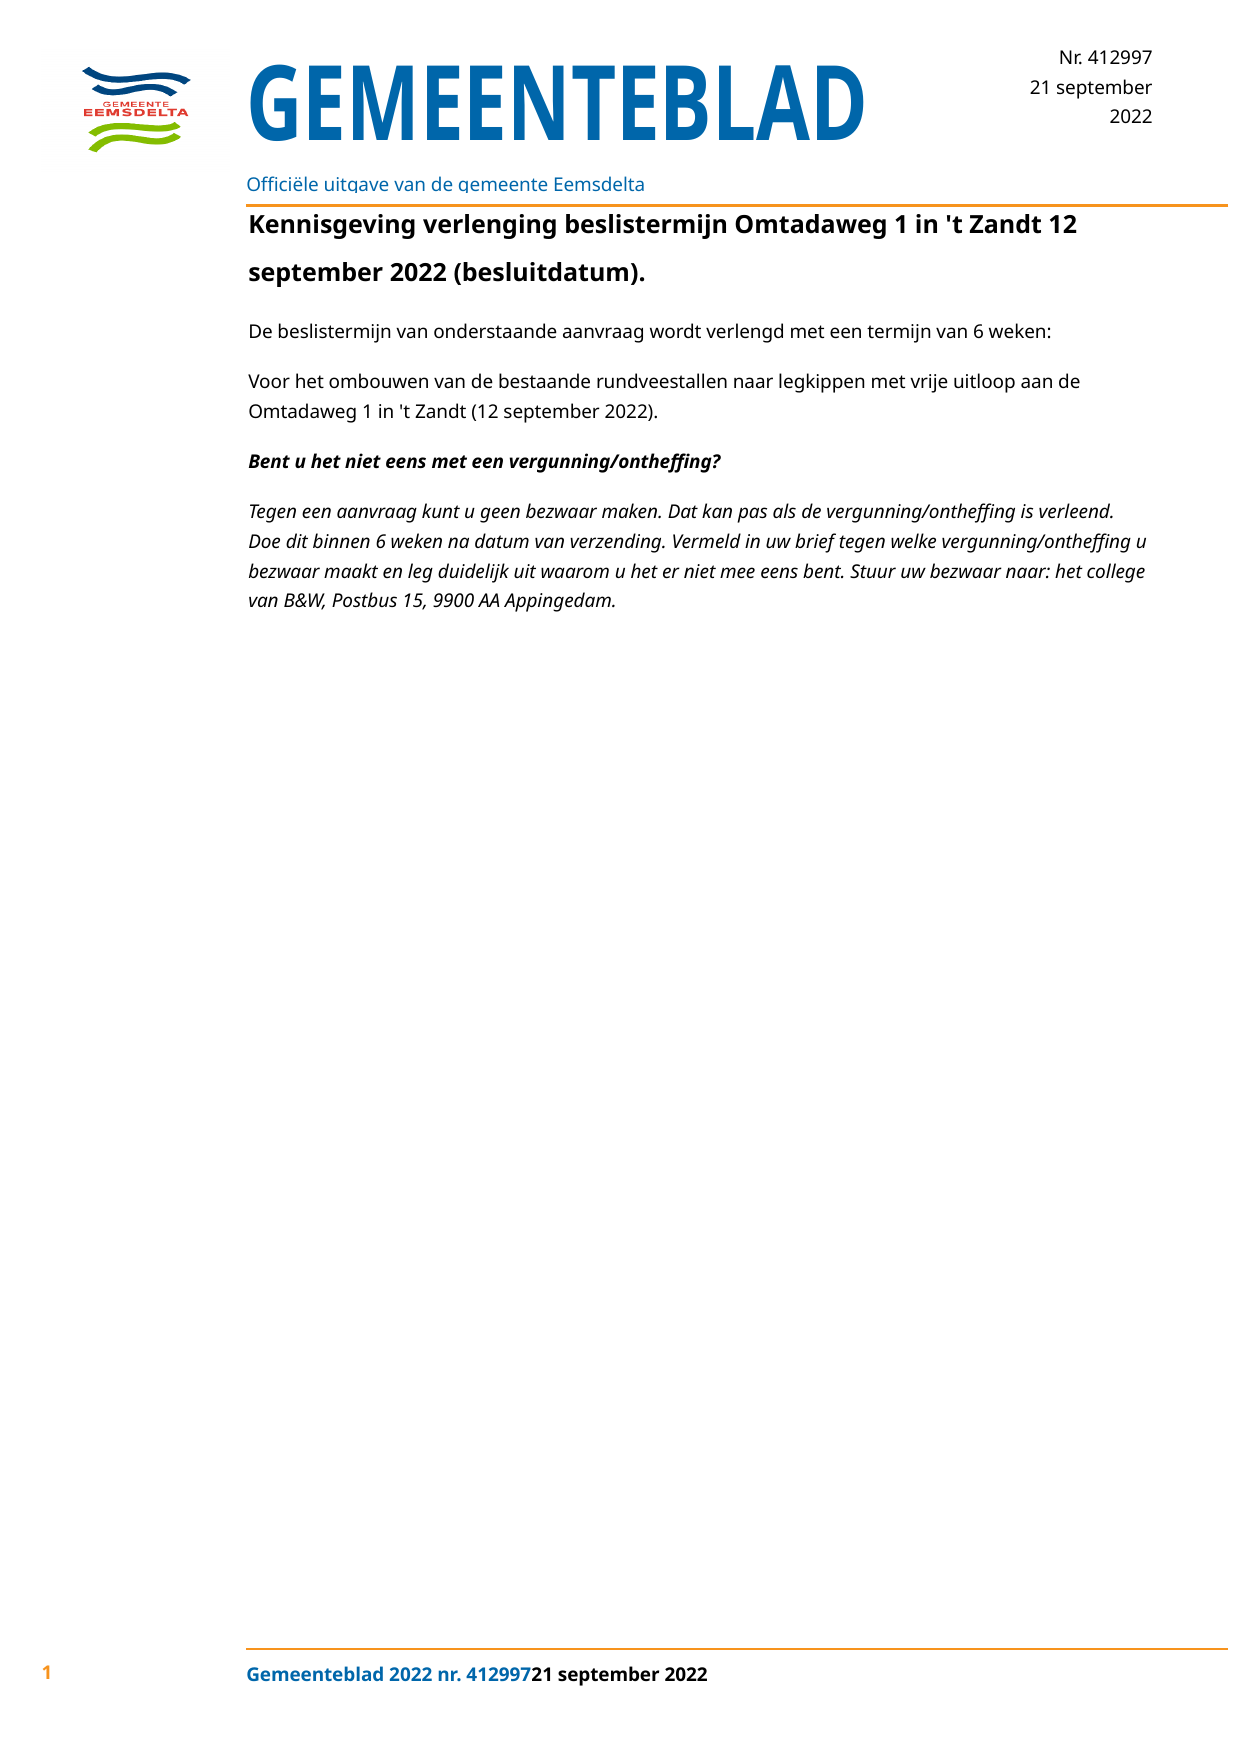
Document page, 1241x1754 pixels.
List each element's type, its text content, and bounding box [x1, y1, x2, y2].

text De beslistermijn van onderstaande aanvraag wordt verlengd met een termijn van 6 weken: [248, 318, 1152, 344]
picture [41, 47, 231, 172]
text Bent u het niet eens met een vergunning/ontheffing? [248, 448, 1152, 474]
text Kennisgeving verlenging beslistermijn Omtadaweg 1 in 't Zandt 12 september 2022 (besluitdatum). [248, 207, 1152, 288]
text Voor het ombouwen van de bestaande rundveestallen naar legkippen met vrije uitloop aan de Omtadaweg 1 in 't Zandt (12 september 2022). [248, 368, 1152, 424]
text Tegen een aanvraag kunt u geen bezwaar maken. Dat kan pas als de vergunning/ontheffing is verleend. Doe dit binnen 6 weken na datum van verzending. Vermeld in uw brief tegen welke vergunning/ontheffing u bezwaar maakt en leg duidelijk uit waarom u het er niet mee eens bent. Stuur uw bezwaar naar: het college van B&W, Postbus 15, 9900 AA Appingedam. [248, 499, 1152, 613]
